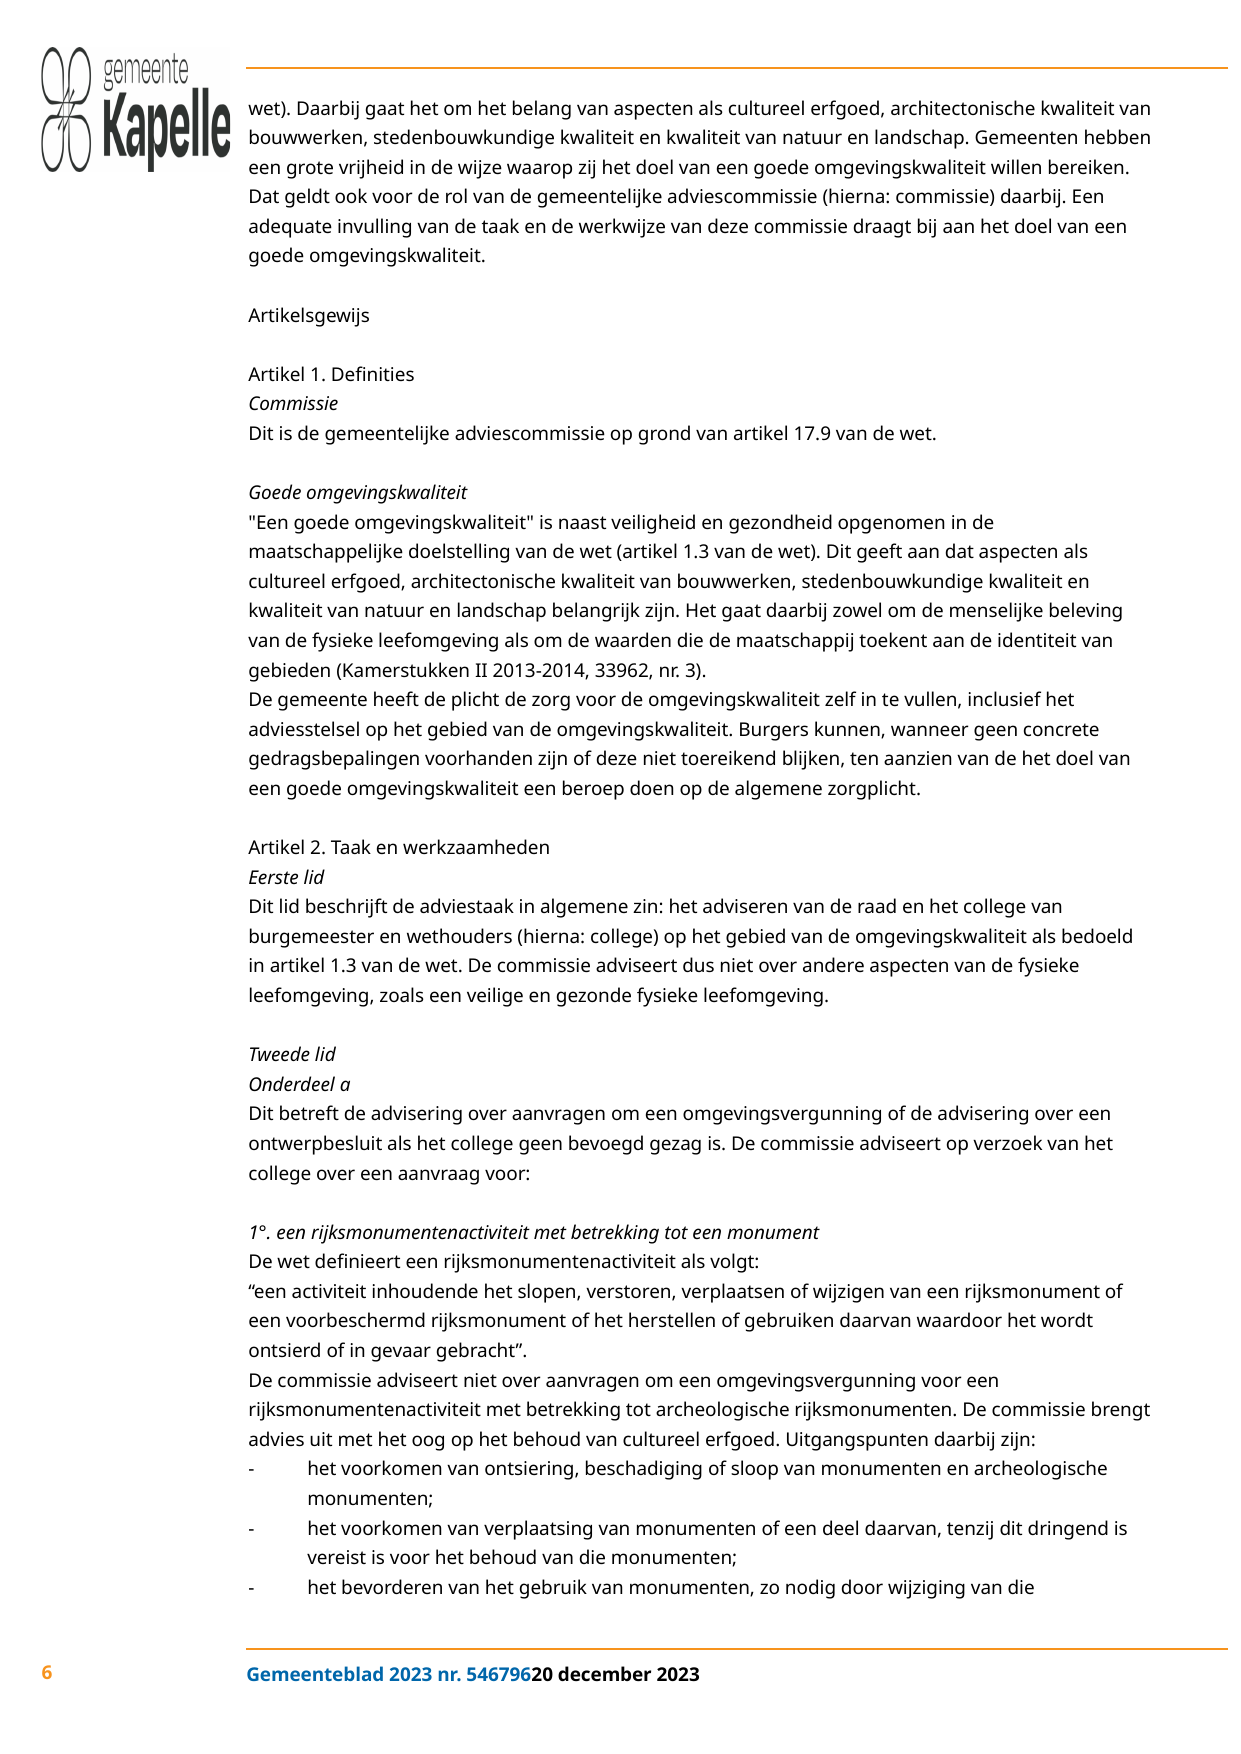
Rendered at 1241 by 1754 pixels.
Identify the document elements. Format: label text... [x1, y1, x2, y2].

list het voorkomen van ontsiering, beschadiging of sloop van monumenten en archeologische monumenten; [248, 1456, 1152, 1511]
text Eerste lid [248, 864, 1152, 890]
list het bevorderen van het gebruik van monumenten, zo nodig door wijziging van die [248, 1574, 1152, 1600]
text Artikelsgewijs [248, 302, 1152, 328]
text "Een goede omgevingskwaliteit" is naast veiligheid en gezondheid opgenomen in de maatschappelijke doelstelling van de wet (artikel 1.3 van de wet). Dit geeft aan dat aspecten als cultureel erfgoed, architectonische kwaliteit van bouwwerken, stedenbouwkundige kwaliteit en kwaliteit van natuur en landschap belangrijk zijn. Het gaat daarbij zowel om de menselijke beleving van de fysieke leefomgeving als om de waarden die de maatschappij toekent aan de identiteit van gebieden (Kamerstukken II 2013-2014, 33962, nr. 3). [248, 509, 1152, 683]
text Onderdeel a [248, 1071, 1152, 1097]
text Dit betreft de advisering over aanvragen om een omgevingsvergunning of de advisering over een ontwerpbesluit als het college geen bevoegd gezag is. De commissie adviseert op verzoek van het college over een aanvraag voor: [248, 1101, 1152, 1186]
list het voorkomen van verplaatsing van monumenten of een deel daarvan, tenzij dit dringend is vereist is voor het behoud van die monumenten; [248, 1515, 1152, 1570]
text Dit is de gemeentelijke adviescommissie op grond van artikel 17.9 van de wet. [248, 420, 1152, 446]
picture [41, 47, 231, 172]
text Tweede lid [248, 1041, 1152, 1067]
text “een activiteit inhoudende het slopen, verstoren, verplaatsen of wijzigen van een rijksmonument of een voorbeschermd rijksmonument of het herstellen of gebruiken daarvan waardoor het wordt ontsierd of in gevaar gebracht”. [248, 1278, 1152, 1363]
text De gemeente heeft de plicht de zorg voor de omgevingskwaliteit zelf in te vullen, inclusief het adviesstelsel op het gebied van de omgevingskwaliteit. Burgers kunnen, wanneer geen concrete gedragsbepalingen voorhanden zijn of deze niet toereikend blijken, ten aanzien van de het doel van een goede omgevingskwaliteit een beroep doen op de algemene zorgplicht. [248, 686, 1152, 801]
text Artikel 1. Definities [248, 361, 1152, 387]
text 1°. een rijksmonumentenactiviteit met betrekking tot een monument [248, 1219, 1152, 1245]
text Commissie [248, 391, 1152, 416]
text Artikel 2. Taak en werkzaamheden [248, 834, 1152, 860]
text wet). Daarbij gaat het om het belang van aspecten als cultureel erfgoed, architectonische kwaliteit van bouwwerken, stedenbouwkundige kwaliteit en kwaliteit van natuur en landschap. Gemeenten hebben een grote vrijheid in de wijze waarop zij het doel van een goede omgevingskwaliteit willen bereiken. Dat geldt ook voor de rol van de gemeentelijke adviescommissie (hierna: commissie) daarbij. Een adequate invulling van de taak en de werkwijze van deze commissie draagt bij aan het doel van een goede omgevingskwaliteit. [248, 95, 1152, 268]
text De commissie adviseert niet over aanvragen om een omgevingsvergunning voor een rijksmonumentenactiviteit met betrekking tot archeologische rijksmonumenten. De commissie brengt advies uit met het oog op het behoud van cultureel erfgoed. Uitgangspunten daarbij zijn: [248, 1367, 1152, 1452]
text Goede omgevingskwaliteit [248, 479, 1152, 505]
text De wet definieert een rijksmonumentenactiviteit als volgt: [248, 1248, 1152, 1274]
text Dit lid beschrijft de adviestaak in algemene zin: het adviseren van de raad en het college van burgemeester en wethouders (hierna: college) op het gebied van de omgevingskwaliteit als bedoeld in artikel 1.3 van de wet. De commissie adviseert dus niet over andere aspecten van de fysieke leefomgeving, zoals een veilige en gezonde fysieke leefomgeving. [248, 893, 1152, 1008]
